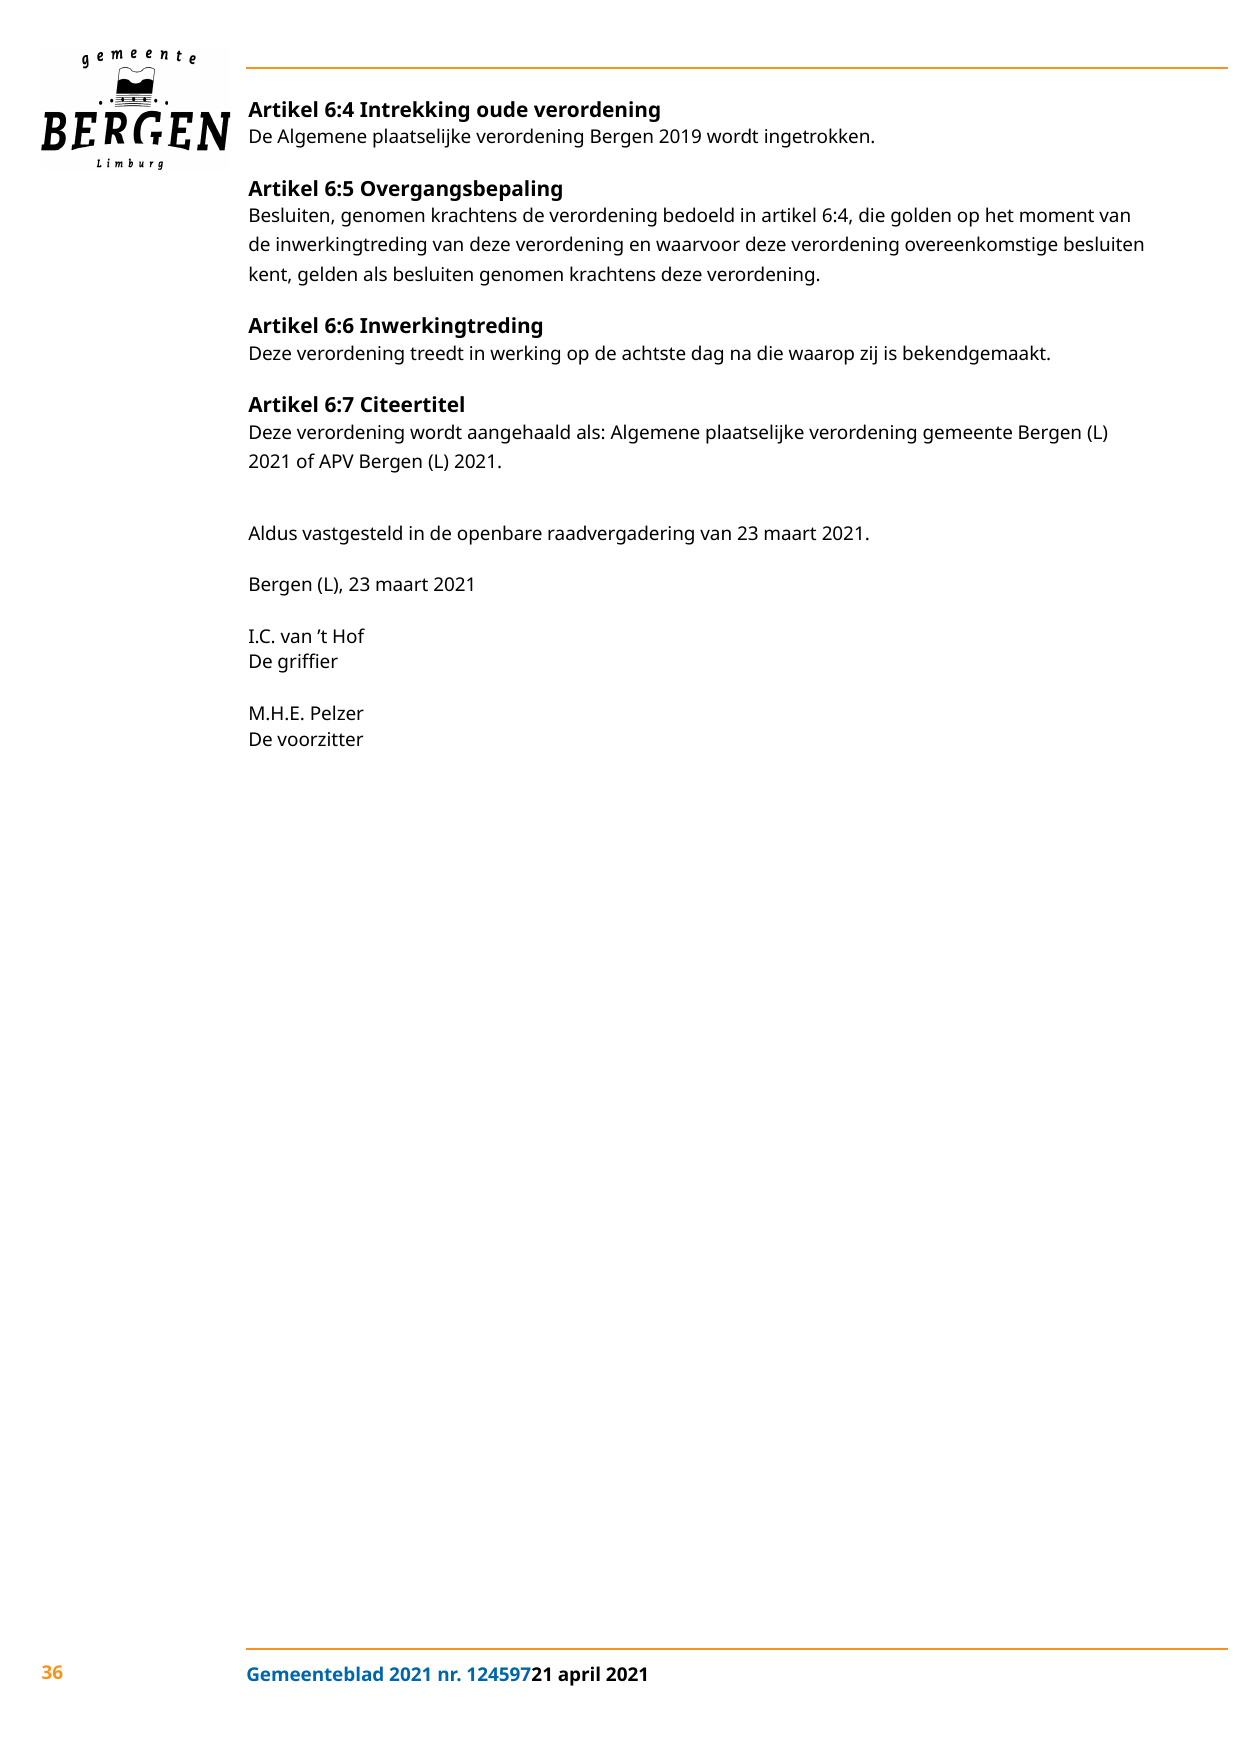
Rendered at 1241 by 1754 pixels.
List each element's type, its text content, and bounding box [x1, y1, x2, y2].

text Artikel 6:6 Inwerkingtreding [248, 312, 1152, 340]
text De voorzitter [248, 726, 1152, 751]
text Besluiten, genomen krachtens de verordening bedoeld in artikel 6:4, die golden op het moment van de inwerkingtreding van deze verordening en waarvoor deze verordening overeenkomstige besluiten kent, gelden als besluiten genomen krachtens deze verordening. [248, 202, 1152, 287]
text M.H.E. Pelzer [248, 700, 1152, 726]
text Deze verordening wordt aangehaald als: Algemene plaatselijke verordening gemeente Bergen (L) 2021 of APV Bergen (L) 2021. [248, 419, 1152, 474]
text Bergen (L), 23 maart 2021 [248, 571, 1152, 597]
text De griffier [248, 648, 1152, 674]
text Artikel 6:7 Citeertitel [248, 391, 1152, 419]
text I.C. van ’t Hof [248, 623, 1152, 648]
text Aldus vastgesteld in de openbare raadvergadering van 23 maart 2021. [248, 520, 1152, 546]
picture [41, 47, 231, 172]
text Artikel 6:4 Intrekking oude verordening [248, 95, 1152, 123]
text De Algemene plaatselijke verordening Bergen 2019 wordt ingetrokken. [248, 123, 1152, 149]
text Artikel 6:5 Overgangsbepaling [248, 174, 1152, 202]
text Deze verordening treedt in werking op de achtste dag na die waarop zij is bekendgemaakt. [248, 340, 1152, 366]
